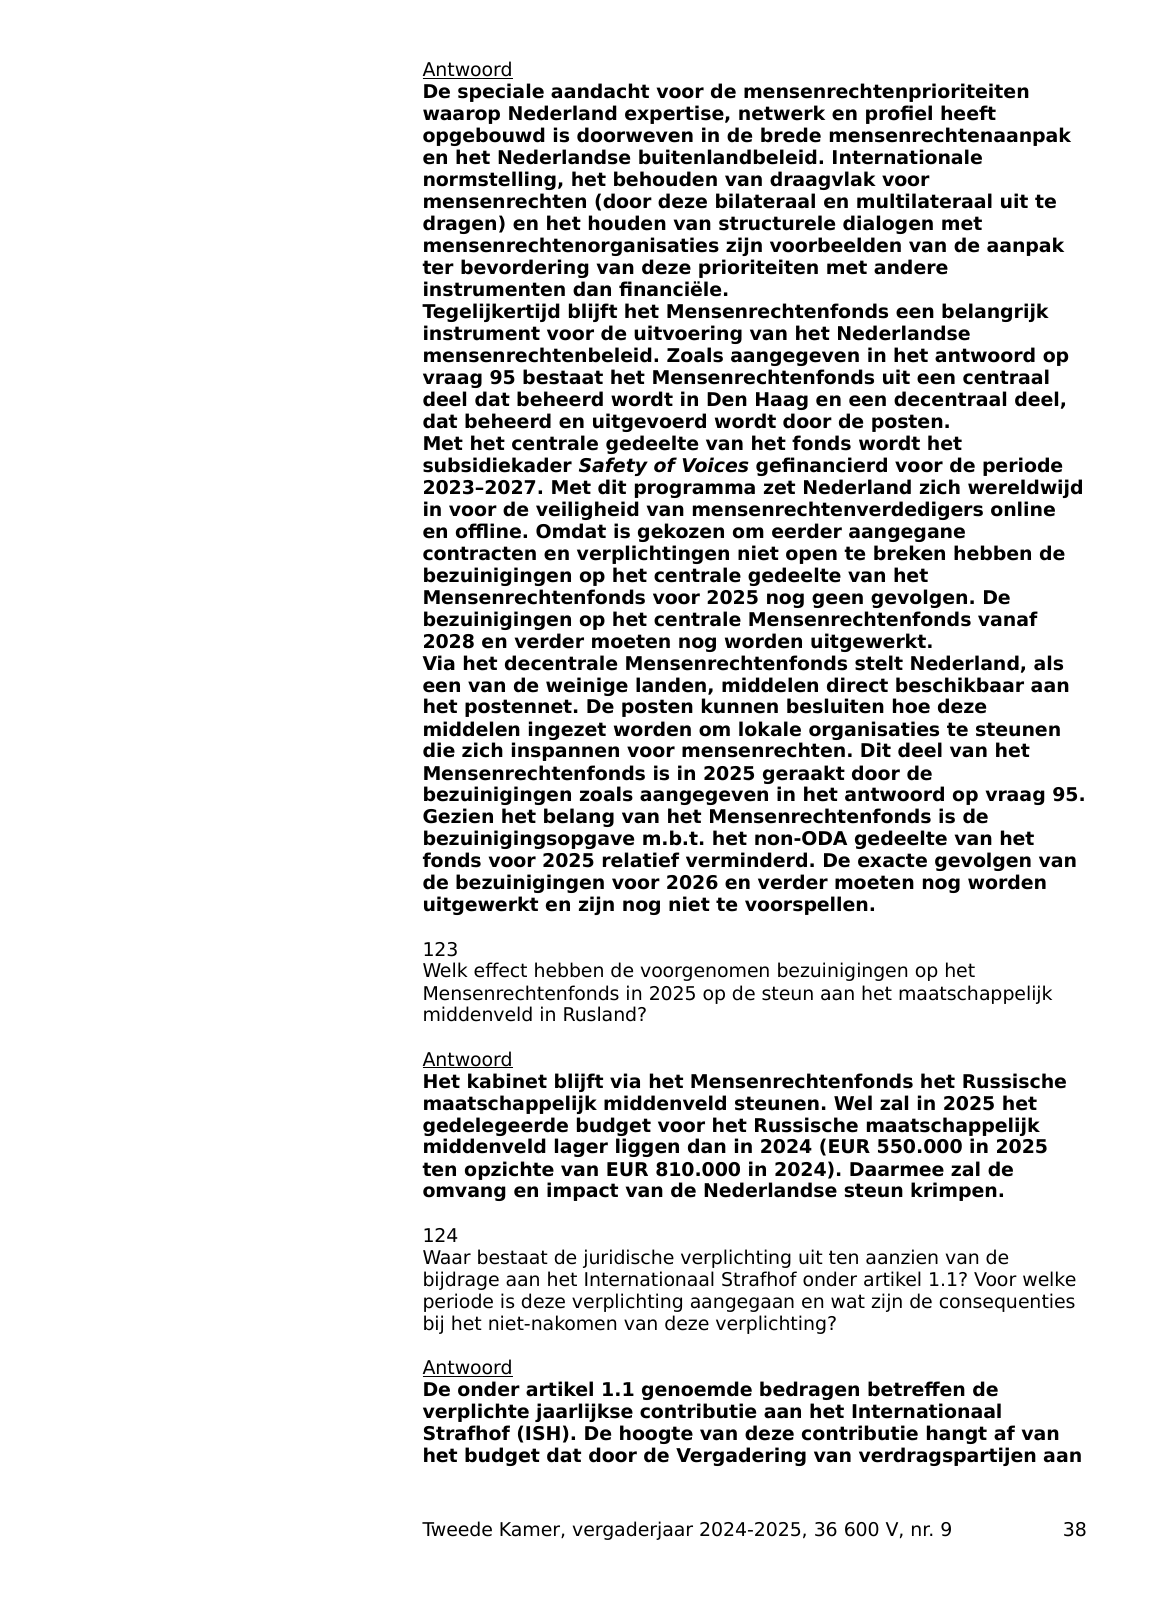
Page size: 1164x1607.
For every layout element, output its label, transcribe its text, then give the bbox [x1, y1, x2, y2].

text Antwoord [422, 1357, 1087, 1379]
text 124 [422, 1224, 1087, 1247]
text Waar bestaat de juridische verplichting uit ten aanzien van de bijdrage aan het Internationaal Strafhof onder artikel 1.1? Voor welke periode is deze verplichting aangegaan en wat zijn de consequenties bij het niet-nakomen van deze verplichting? [422, 1247, 1087, 1334]
text Tegelijkertijd blijft het Mensenrechtenfonds een belangrijk instrument voor de uitvoering van het Nederlandse mensenrechtenbeleid. Zoals aangegeven in het antwoord op vraag 95 bestaat het Mensenrechtenfonds uit een centraal deel dat beheerd wordt in Den Haag en een decentraal deel, dat beheerd en uitgevoerd wordt door de posten. [422, 301, 1087, 433]
text De onder artikel 1.1 genoemde bedragen betreffen de verplichte jaarlijkse contributie aan het Internationaal Strafhof (ISH). De hoogte van deze contributie hangt af van het budget dat door de Vergadering van verdragspartijen aan [422, 1379, 1087, 1467]
text Antwoord [422, 1048, 1087, 1071]
text Antwoord [422, 59, 1087, 81]
text De speciale aandacht voor de mensenrechtenprioriteiten waarop Nederland expertise, netwerk en profiel heeft opgebouwd is doorweven in de brede mensenrechtenaanpak en het Nederlandse buitenlandbeleid. Internationale normstelling, het behouden van draagvlak voor mensenrechten (door deze bilateraal en multilateraal uit te dragen) en het houden van structurele dialogen met mensenrechtenorganisaties zijn voorbeelden van de aanpak ter bevordering van deze prioriteiten met andere instrumenten dan financiële. [422, 81, 1087, 301]
text Gezien het belang van het Mensenrechtenfonds is de bezuinigingsopgave m.b.t. het non-ODA gedeelte van het fonds voor 2025 relatief verminderd. De exacte gevolgen van de bezuinigingen voor 2026 en verder moeten nog worden uitgewerkt en zijn nog niet te voorspellen. [422, 806, 1087, 916]
text Via het decentrale Mensenrechtenfonds stelt Nederland, als een van de weinige landen, middelen direct beschikbaar aan het postennet. De posten kunnen besluiten hoe deze middelen ingezet worden om lokale organisaties te steunen die zich inspannen voor mensenrechten. Dit deel van het Mensenrechtenfonds is in 2025 geraakt door de bezuinigingen zoals aangegeven in het antwoord op vraag 95. [422, 652, 1087, 806]
text Welk effect hebben de voorgenomen bezuinigingen op het Mensenrechtenfonds in 2025 op de steun aan het maatschappelijk middenveld in Rusland? [422, 960, 1087, 1026]
text Met het centrale gedeelte van het fonds wordt het subsidiekader Safety of Voices gefinancierd voor de periode 2023–2027. Met dit programma zet Nederland zich wereldwijd in voor de veiligheid van mensenrechtenverdedigers online en offline. Omdat is gekozen om eerder aangegane contracten en verplichtingen niet open te breken hebben de bezuinigingen op het centrale gedeelte van het Mensenrechtenfonds voor 2025 nog geen gevolgen. De bezuinigingen op het centrale Mensenrechtenfonds vanaf 2028 en verder moeten nog worden uitgewerkt. [422, 433, 1087, 652]
text 123 [422, 938, 1087, 960]
text Het kabinet blijft via het Mensenrechtenfonds het Russische maatschappelijk middenveld steunen. Wel zal in 2025 het gedelegeerde budget voor het Russische maatschappelijk middenveld lager liggen dan in 2024 (EUR 550.000 in 2025 ten opzichte van EUR 810.000 in 2024). Daarmee zal de omvang en impact van de Nederlandse steun krimpen. [422, 1071, 1087, 1202]
